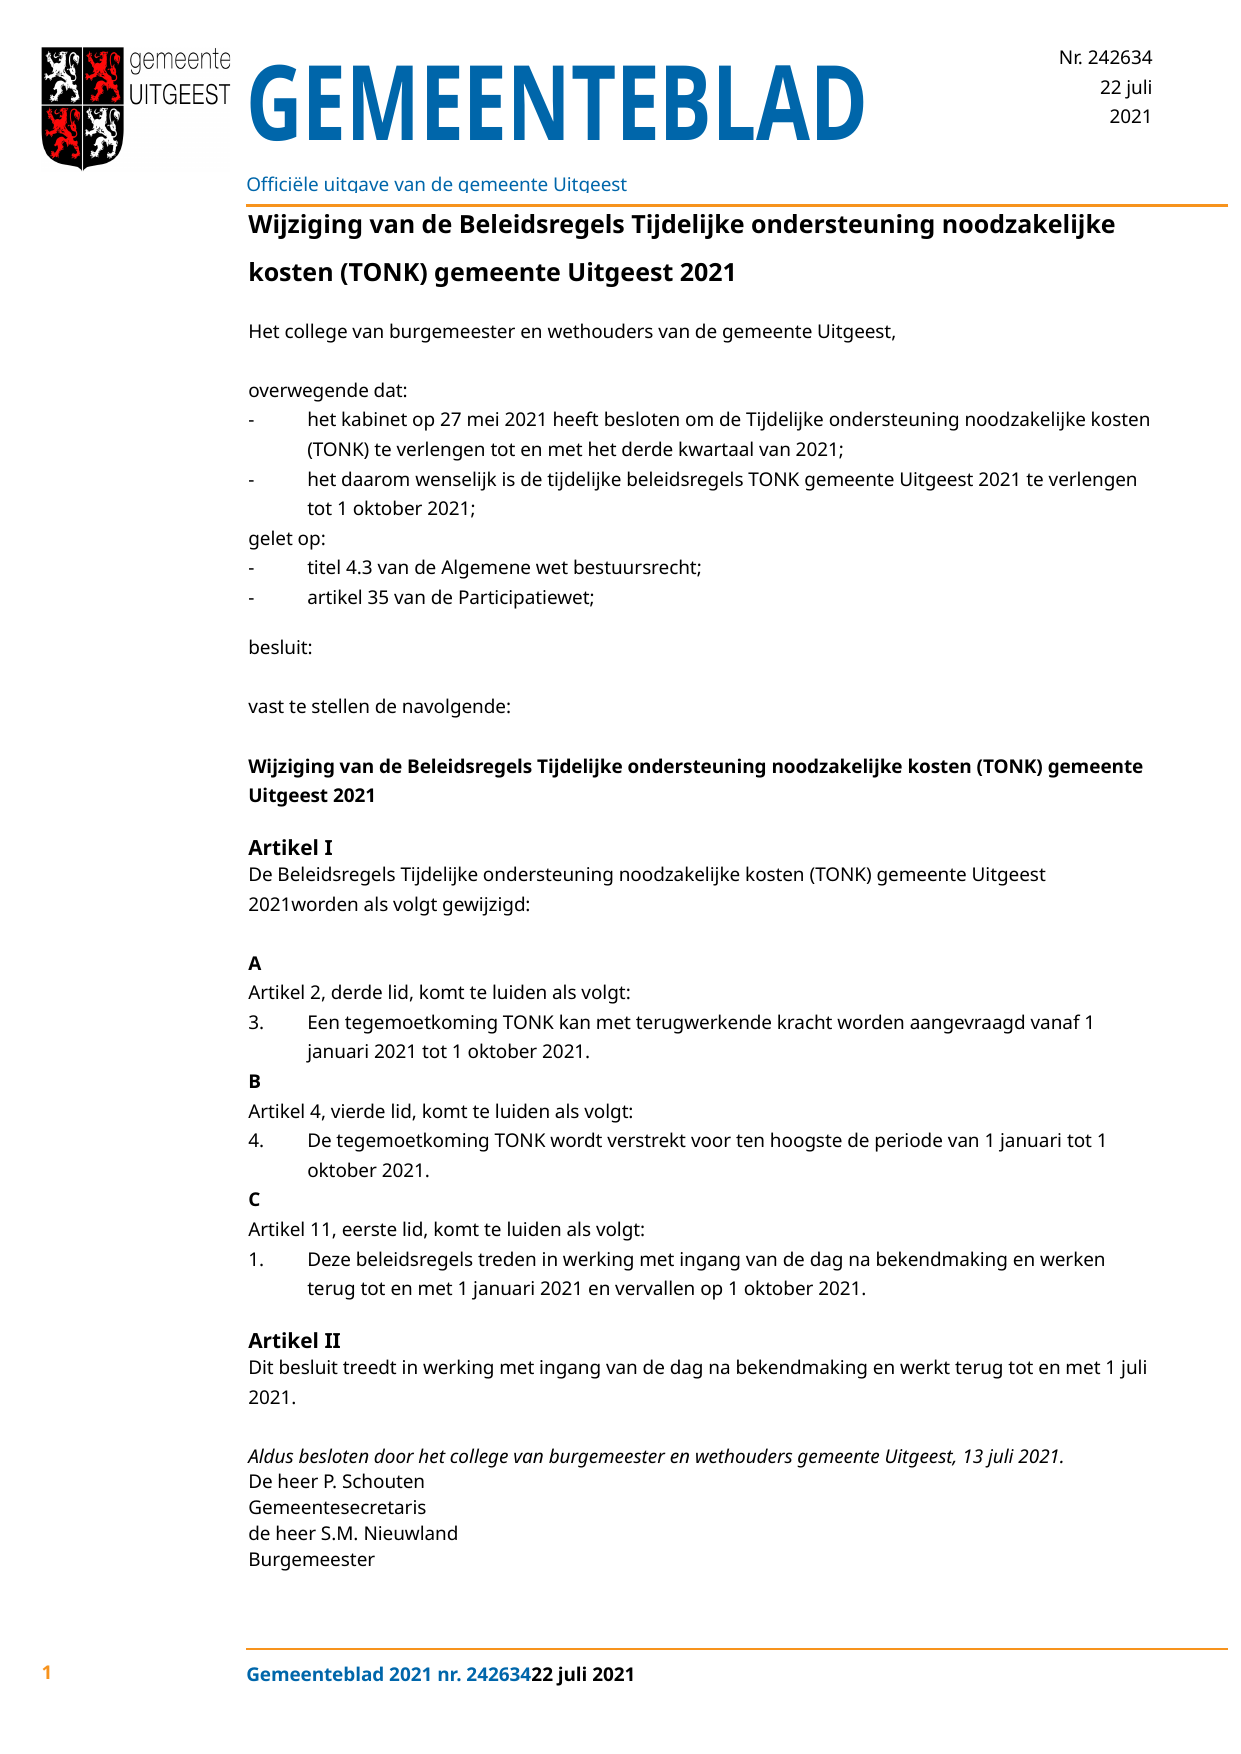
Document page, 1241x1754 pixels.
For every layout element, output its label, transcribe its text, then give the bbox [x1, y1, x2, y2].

text Wijziging van de Beleidsregels Tijdelijke ondersteuning noodzakelijke kosten (TONK) gemeente Uitgeest 2021 [248, 207, 1152, 288]
text Het college van burgemeester en wethouders van de gemeente Uitgeest, [248, 318, 1152, 344]
text C [248, 1187, 1152, 1212]
text Artikel 4, vierde lid, komt te luiden als volgt: [248, 1098, 1152, 1124]
text Artikel II [248, 1326, 1152, 1354]
text A [248, 950, 1152, 976]
text vast te stellen de navolgende: [248, 694, 1152, 719]
list titel 4.3 van de Algemene wet bestuursrecht; [248, 554, 1152, 580]
text B [248, 1068, 1152, 1094]
list De tegemoetkoming TONK wordt verstrekt voor ten hoogste de periode van 1 januari tot 1 oktober 2021. [248, 1127, 1152, 1183]
list artikel 35 van de Participatiewet; [248, 584, 1152, 610]
text Artikel 2, derde lid, komt te luiden als volgt: [248, 979, 1152, 1005]
text Wijziging van de Beleidsregels Tijdelijke ondersteuning noodzakelijke kosten (TONK) gemeente Uitgeest 2021 [248, 753, 1152, 808]
text Burgemeester [248, 1546, 1152, 1572]
list Deze beleidsregels treden in werking met ingang van de dag na bekendmaking en werken terug tot en met 1 januari 2021 en vervallen op 1 oktober 2021. [248, 1246, 1152, 1301]
text De Beleidsregels Tijdelijke ondersteuning noodzakelijke kosten (TONK) gemeente Uitgeest 2021worden als volgt gewijzigd: [248, 861, 1152, 917]
text De heer P. Schouten [248, 1469, 1152, 1494]
text de heer S.M. Nieuwland [248, 1520, 1152, 1546]
picture [41, 47, 231, 172]
text Gemeentesecretaris [248, 1494, 1152, 1520]
text Aldus besloten door het college van burgemeester en wethouders gemeente Uitgeest, 13 juli 2021. [248, 1443, 1152, 1469]
text overwegende dat: [248, 377, 1152, 403]
list het daarom wenselijk is de tijdelijke beleidsregels TONK gemeente Uitgeest 2021 te verlengen tot 1 oktober 2021; [248, 466, 1152, 521]
text Artikel 11, eerste lid, komt te luiden als volgt: [248, 1216, 1152, 1242]
list het kabinet op 27 mei 2021 heeft besloten om de Tijdelijke ondersteuning noodzakelijke kosten (TONK) te verlengen tot en met het derde kwartaal van 2021; [248, 407, 1152, 462]
text Dit besluit treedt in werking met ingang van de dag na bekendmaking en werkt terug tot en met 1 juli 2021. [248, 1354, 1152, 1409]
list Een tegemoetkoming TONK kan met terugwerkende kracht worden aangevraagd vanaf 1 januari 2021 tot 1 oktober 2021. [248, 1009, 1152, 1064]
text Artikel I [248, 833, 1152, 861]
text besluit: [248, 634, 1152, 660]
text gelet op: [248, 525, 1152, 551]
